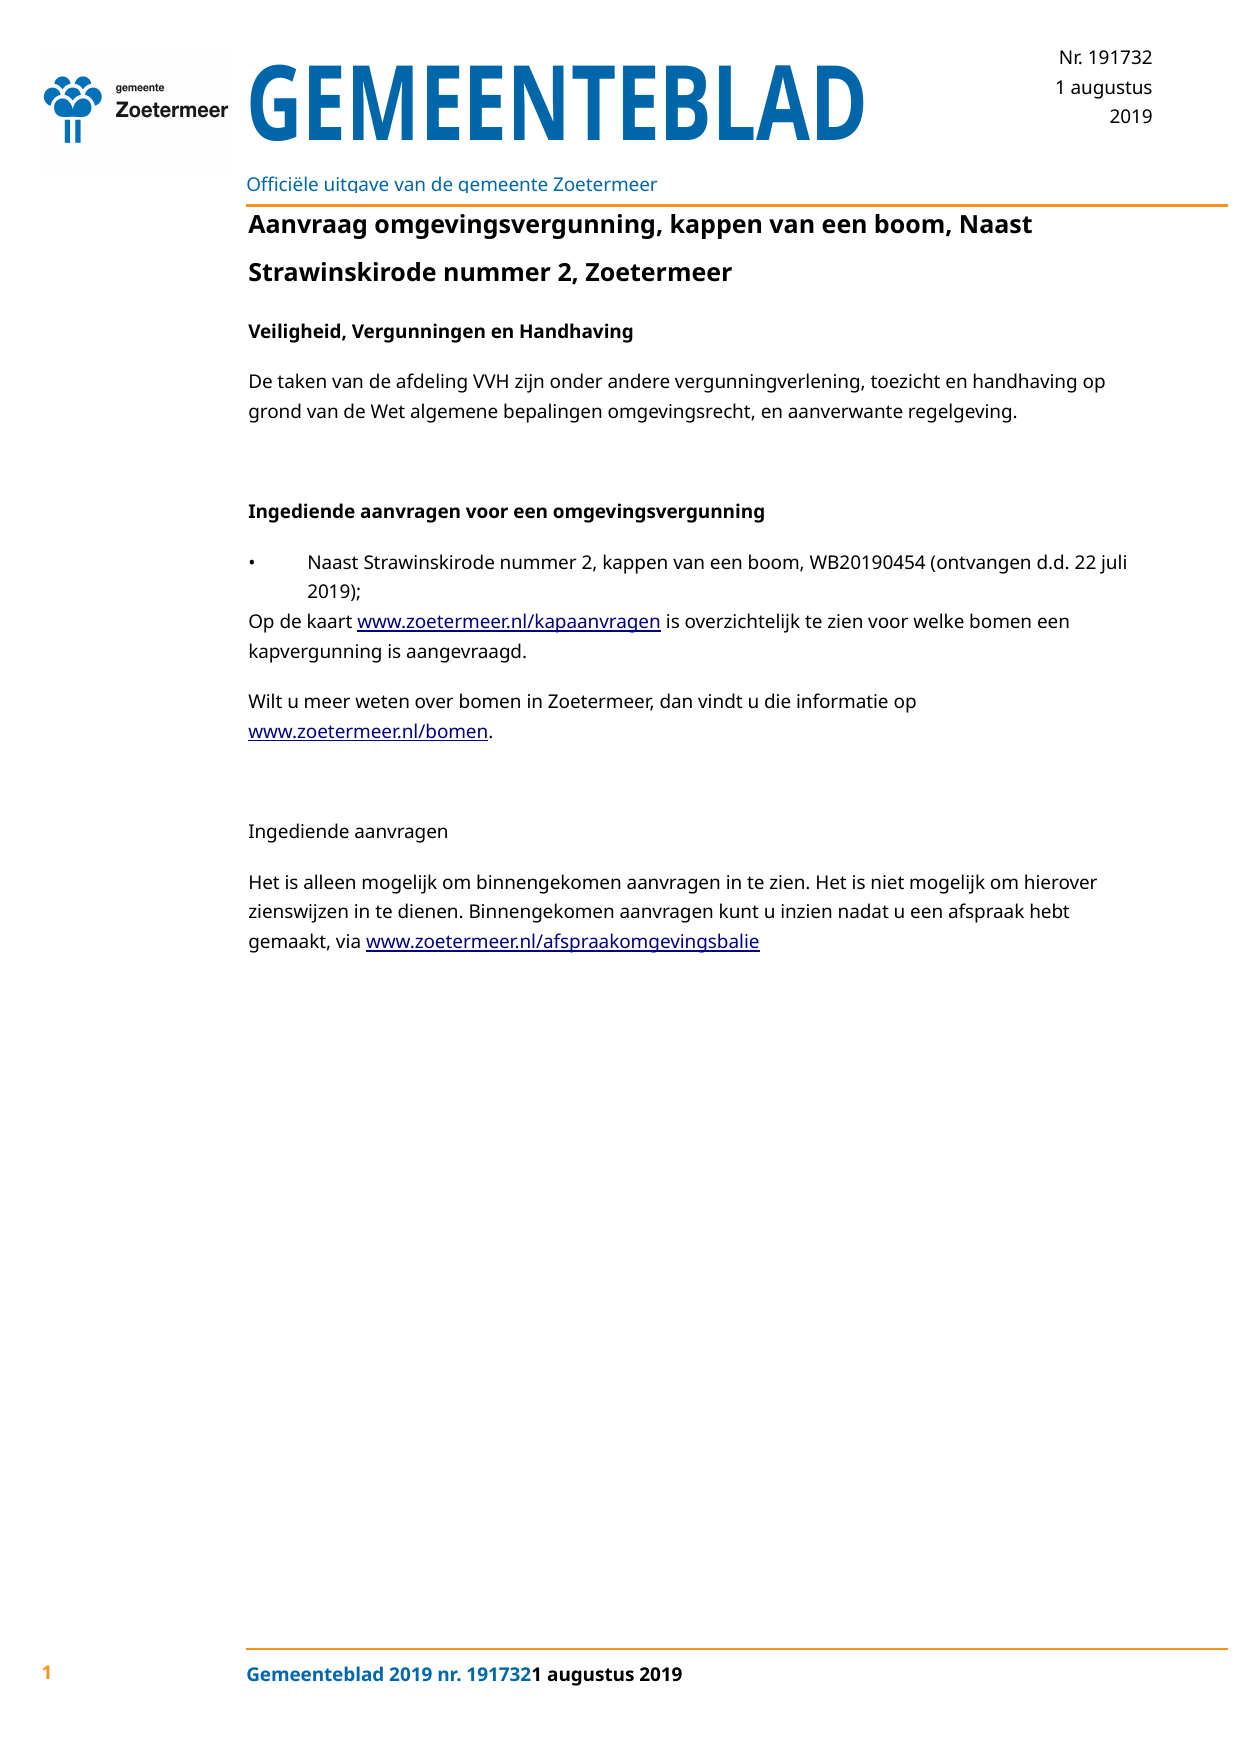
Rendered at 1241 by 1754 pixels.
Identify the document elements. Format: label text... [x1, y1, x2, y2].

picture [41, 47, 231, 172]
text Ingediende aanvragen voor een omgevingsvergunning [248, 499, 1152, 524]
text Ingediende aanvragen [248, 819, 1152, 844]
text Aanvraag omgevingsvergunning, kappen van een boom, Naast Strawinskirode nummer 2, Zoetermeer [248, 207, 1152, 288]
text De taken van de afdeling VVH zijn onder andere vergunningverlening, toezicht en handhaving op grond van de Wet algemene bepalingen omgevingsrecht, en aanverwante regelgeving. [248, 368, 1152, 424]
text Op de kaart www.zoetermeer.nl/kapaanvragen is overzichtelijk te zien voor welke bomen een kapvergunning is aangevraagd. [248, 608, 1152, 664]
text Wilt u meer weten over bomen in Zoetermeer, dan vindt u die informatie op www.zoetermeer.nl/bomen. [248, 688, 1152, 744]
list Naast Strawinskirode nummer 2, kappen van een boom, WB20190454 (ontvangen d.d. 22 juli 2019); [248, 549, 1152, 604]
text Het is alleen mogelijk om binnengekomen aanvragen in te zien. Het is niet mogelijk om hierover zienswijzen in te dienen. Binnengekomen aanvragen kunt u inzien nadat u een afspraak hebt gemaakt, via www.zoetermeer.nl/afspraakomgevingsbalie [248, 869, 1152, 954]
text Veiligheid, Vergunningen en Handhaving [248, 318, 1152, 344]
